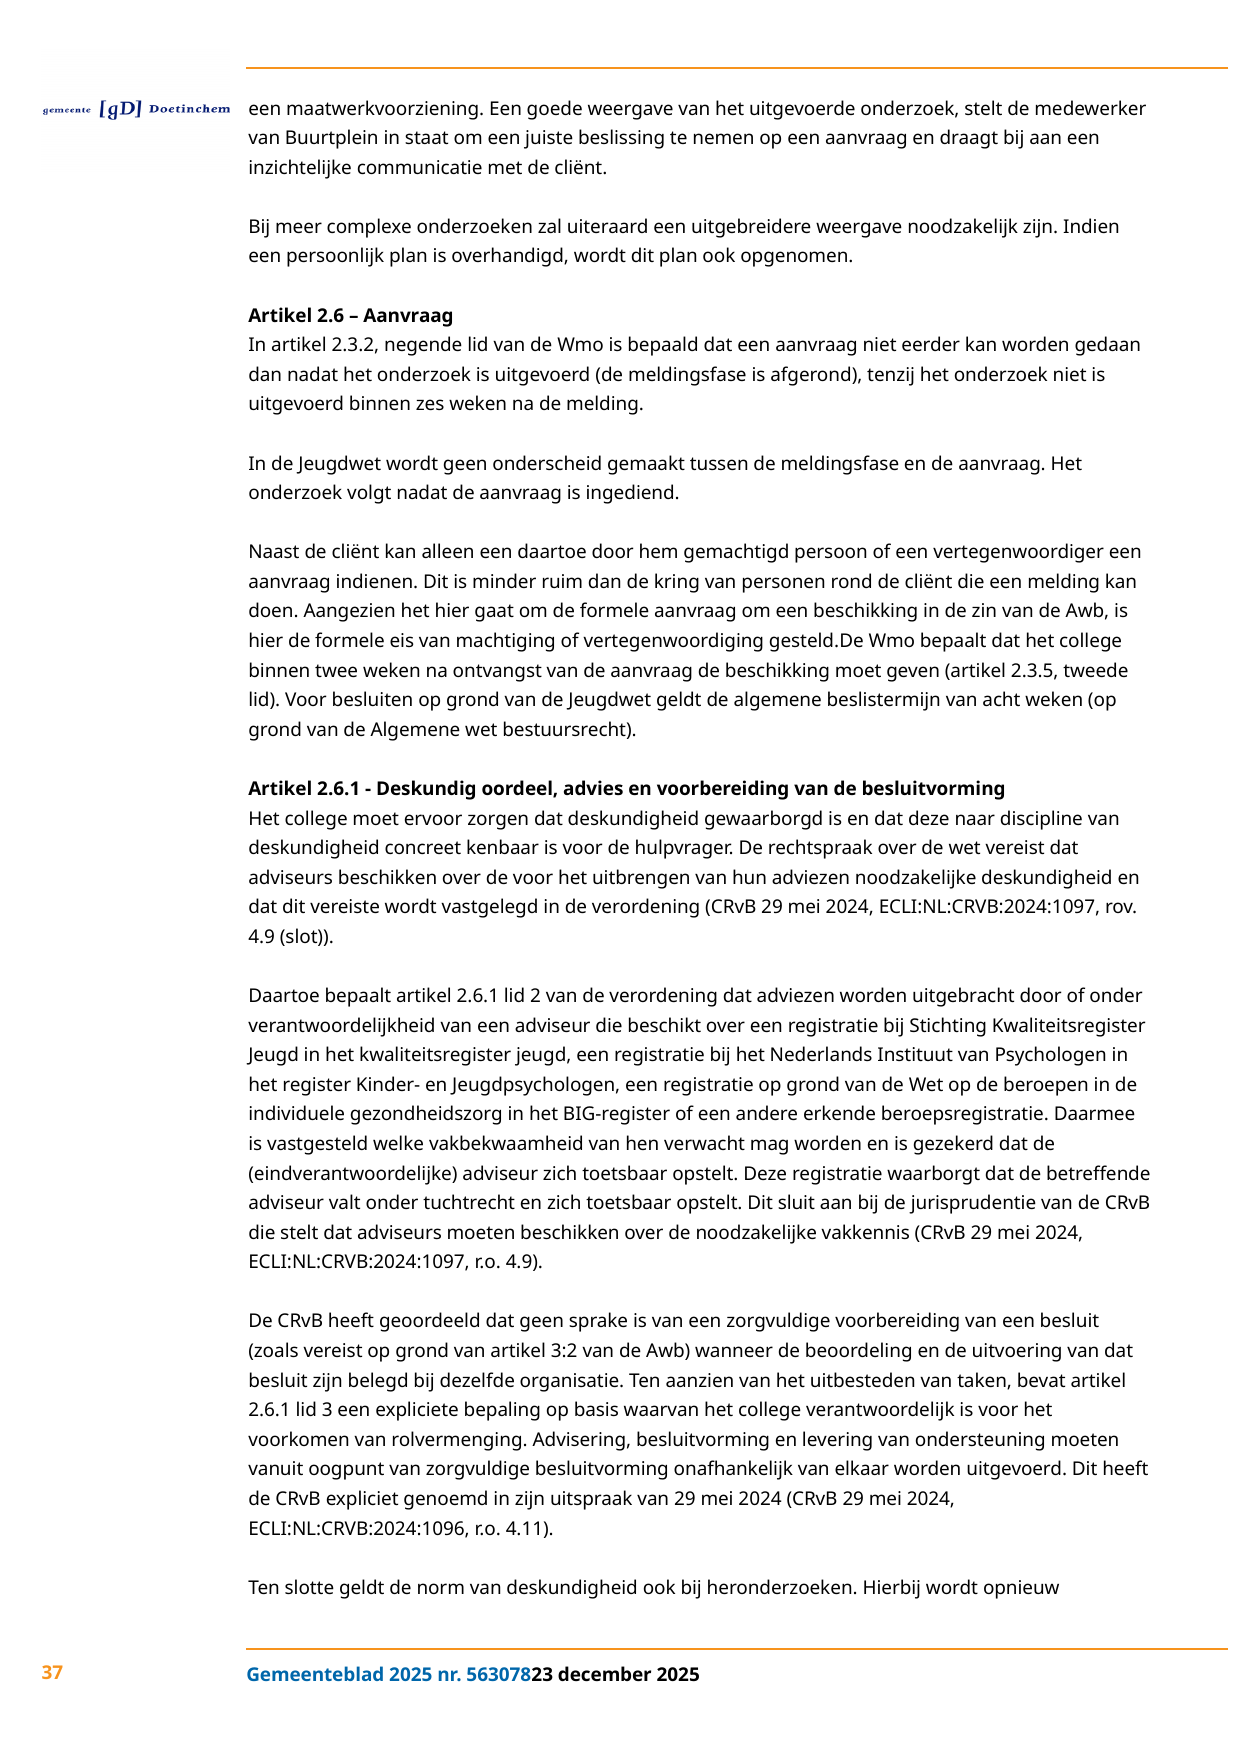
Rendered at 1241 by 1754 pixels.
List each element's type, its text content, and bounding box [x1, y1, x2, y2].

text Bij meer complexe onderzoeken zal uiteraard een uitgebreidere weergave noodzakelijk zijn. Indien een persoonlijk plan is overhandigd, wordt dit plan ook opgenomen. [248, 213, 1152, 268]
text In artikel 2.3.2, negende lid van de Wmo is bepaald dat een aanvraag niet eerder kan worden gedaan dan nadat het onderzoek is uitgevoerd (de meldingsfase is afgerond), tenzij het onderzoek niet is uitgevoerd binnen zes weken na de melding. [248, 331, 1152, 416]
text een maatwerkvoorziening. Een goede weergave van het uitgevoerde onderzoek, stelt de medewerker van Buurtplein in staat om een juiste beslissing te nemen op een aanvraag en draagt bij aan een inzichtelijke communicatie met de cliënt. [248, 95, 1152, 180]
text Artikel 2.6 – Aanvraag [248, 302, 1152, 328]
text Daartoe bepaalt artikel 2.6.1 lid 2 van de verordening dat adviezen worden uitgebracht door of onder verantwoordelijkheid van een adviseur die beschikt over een registratie bij Stichting Kwaliteitsregister Jeugd in het kwaliteitsregister jeugd, een registratie bij het Nederlands Instituut van Psychologen in het register Kinder- en Jeugdpsychologen, een registratie op grond van de Wet op de beroepen in de individuele gezondheidszorg in het BIG-register of een andere erkende beroepsregistratie. Daarmee is vastgesteld welke vakbekwaamheid van hen verwacht mag worden en is gezekerd dat de (eindverantwoordelijke) adviseur zich toetsbaar opstelt. Deze registratie waarborgt dat de betreffende adviseur valt onder tuchtrecht en zich toetsbaar opstelt. Dit sluit aan bij de jurisprudentie van de CRvB die stelt dat adviseurs moeten beschikken over de noodzakelijke vakkennis (CRvB 29 mei 2024, ECLI:NL:CRVB:2024:1097, r.o. 4.9). [248, 982, 1152, 1274]
text De CRvB heeft geoordeeld dat geen sprake is van een zorgvuldige voorbereiding van een besluit (zoals vereist op grond van artikel 3:2 van de Awb) wanneer de beoordeling en de uitvoering van dat besluit zijn belegd bij dezelfde organisatie. Ten aanzien van het uitbesteden van taken, bevat artikel 2.6.1 lid 3 een expliciete bepaling op basis waarvan het college verantwoordelijk is voor het voorkomen van rolvermenging. Advisering, besluitvorming en levering van ondersteuning moeten vanuit oogpunt van zorgvuldige besluitvorming onafhankelijk van elkaar worden uitgevoerd. Dit heeft de CRvB expliciet genoemd in zijn uitspraak van 29 mei 2024 (CRvB 29 mei 2024, ECLI:NL:CRVB:2024:1096, r.o. 4.11). [248, 1308, 1152, 1541]
text Naast de cliënt kan alleen een daartoe door hem gemachtigd persoon of een vertegenwoordiger een aanvraag indienen. Dit is minder ruim dan de kring van personen rond de cliënt die een melding kan doen. Aangezien het hier gaat om de formele aanvraag om een beschikking in de zin van de Awb, is hier de formele eis van machtiging of vertegenwoordiging gesteld.De Wmo bepaalt dat het college binnen twee weken na ontvangst van de aanvraag de beschikking moet geven (artikel 2.3.5, tweede lid). Voor besluiten op grond van de Jeugdwet geldt de algemene beslistermijn van acht weken (op grond van de Algemene wet bestuursrecht). [248, 538, 1152, 742]
text Het college moet ervoor zorgen dat deskundigheid gewaarborgd is en dat deze naar discipline van deskundigheid concreet kenbaar is voor de hulpvrager. De rechtspraak over de wet vereist dat adviseurs beschikken over de voor het uitbrengen van hun adviezen noodzakelijke deskundigheid en dat dit vereiste wordt vastgelegd in de verordening (CRvB 29 mei 2024, ECLI:NL:CRVB:2024:1097, rov. 4.9 (slot)). [248, 805, 1152, 949]
text Ten slotte geldt de norm van deskundigheid ook bij heronderzoeken. Hierbij wordt opnieuw [248, 1574, 1152, 1600]
picture [41, 47, 231, 172]
text Artikel 2.6.1 - Deskundig oordeel, advies en voorbereiding van de besluitvorming [248, 775, 1152, 801]
text In de Jeugdwet wordt geen onderscheid gemaakt tussen de meldingsfase en de aanvraag. Het onderzoek volgt nadat de aanvraag is ingediend. [248, 450, 1152, 505]
